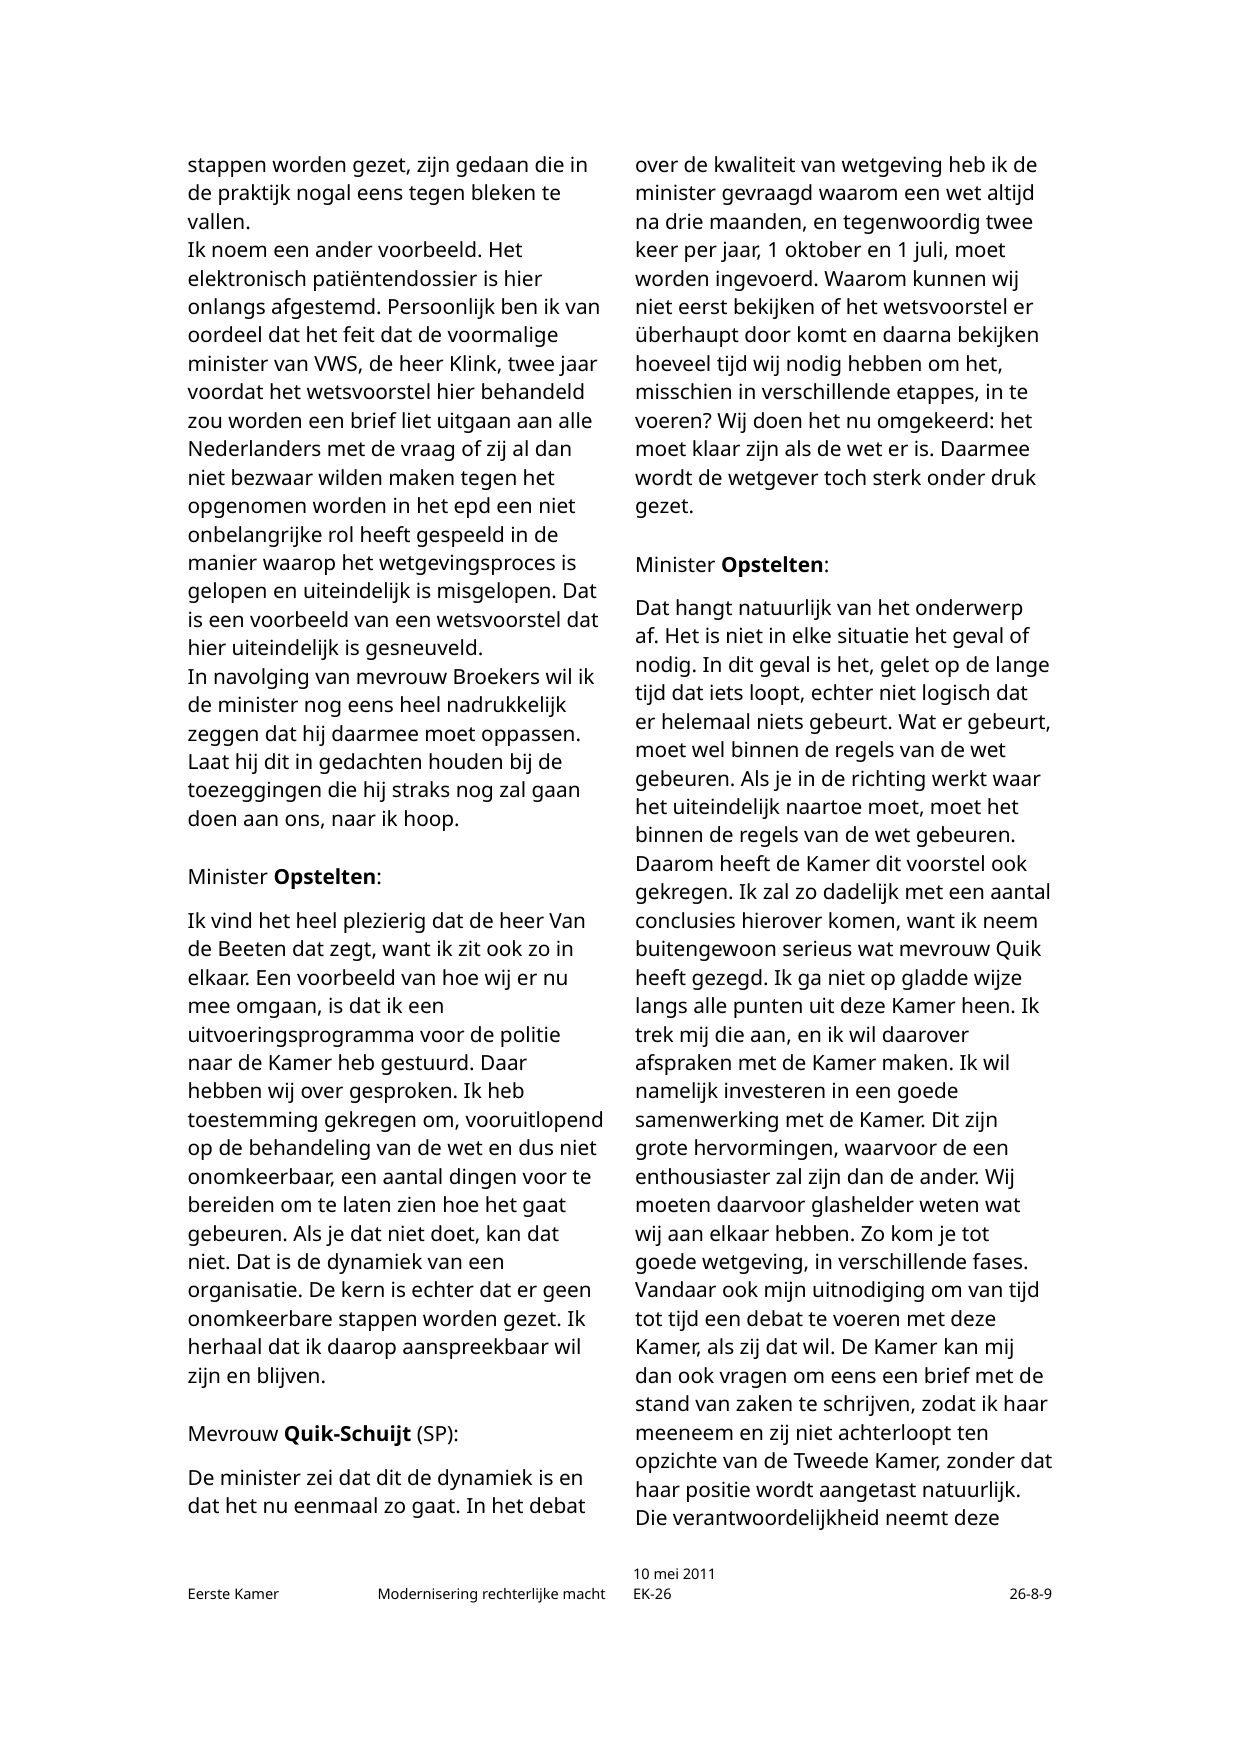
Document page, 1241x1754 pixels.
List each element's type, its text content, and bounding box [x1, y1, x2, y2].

text Minister Opstelten: [635, 550, 1053, 578]
text stappen worden gezet, zijn gedaan die in de praktijk nogal eens tegen bleken te vallen. [187, 150, 605, 235]
text Ik vind het heel plezierig dat de heer Van de Beeten dat zegt, want ik zit ook zo in elkaar. Een voorbeeld van hoe wij er nu mee omgaan, is dat ik een uitvoeringsprogramma voor de politie naar de Kamer heb gestuurd. Daar hebben wij over gesproken. Ik heb toestemming gekregen om, vooruitlopend op de behandeling van de wet en dus niet onomkeerbaar, een aantal dingen voor te bereiden om te laten zien hoe het gaat gebeuren. Als je dat niet doet, kan dat niet. Dat is de dynamiek van een organisatie. De kern is echter dat er geen onomkeerbare stappen worden gezet. Ik herhaal dat ik daarop aanspreekbaar wil zijn en blijven. [187, 906, 605, 1389]
text Minister Opstelten: [187, 862, 605, 891]
text over de kwaliteit van wetgeving heb ik de minister gevraagd waarom een wet altijd na drie maanden, en tegenwoordig twee keer per jaar, 1 oktober en 1 juli, moet worden ingevoerd. Waarom kunnen wij niet eerst bekijken of het wetsvoorstel er überhaupt door komt en daarna bekijken hoeveel tijd wij nodig hebben om het, misschien in verschillende etappes, in te voeren? Wij doen het nu omgekeerd: het moet klaar zijn als de wet er is. Daarmee wordt de wetgever toch sterk onder druk gezet. [635, 150, 1053, 520]
text De minister zei dat dit de dynamiek is en dat het nu eenmaal zo gaat. In het debat [187, 1463, 605, 1520]
text Dat hangt natuurlijk van het onderwerp af. Het is niet in elke situatie het geval of nodig. In dit geval is het, gelet op de lange tijd dat iets loopt, echter niet logisch dat er helemaal niets gebeurt. Wat er gebeurt, moet wel binnen de regels van de wet gebeuren. Als je in de richting werkt waar het uiteindelijk naartoe moet, moet het binnen de regels van de wet gebeuren. Daarom heeft de Kamer dit voorstel ook gekregen. Ik zal zo dadelijk met een aantal conclusies hierover komen, want ik neem buitengewoon serieus wat mevrouw Quik heeft gezegd. Ik ga niet op gladde wijze langs alle punten uit deze Kamer heen. Ik trek mij die aan, en ik wil daarover afspraken met de Kamer maken. Ik wil namelijk investeren in een goede samenwerking met de Kamer. Dit zijn grote hervormingen, waarvoor de een enthousiaster zal zijn dan de ander. Wij moeten daarvoor glashelder weten wat wij aan elkaar hebben. Zo kom je tot goede wetgeving, in verschillende fases. Vandaar ook mijn uitnodiging om van tijd tot tijd een debat te voeren met deze Kamer, als zij dat wil. De Kamer kan mij dan ook vragen om eens een brief met de stand van zaken te schrijven, zodat ik haar meeneem en zij niet achterloopt ten opzichte van de Tweede Kamer, zonder dat haar positie wordt aangetast natuurlijk. Die verantwoordelijkheid neemt deze [635, 593, 1053, 1532]
text In navolging van mevrouw Broekers wil ik de minister nog eens heel nadrukkelijk zeggen dat hij daarmee moet oppassen. Laat hij dit in gedachten houden bij de toezeggingen die hij straks nog zal gaan doen aan ons, naar ik hoop. [187, 662, 605, 832]
text Ik noem een ander voorbeeld. Het elektronisch patiëntendossier is hier onlangs afgestemd. Persoonlijk ben ik van oordeel dat het feit dat de voormalige minister van VWS, de heer Klink, twee jaar voordat het wetsvoorstel hier behandeld zou worden een brief liet uitgaan aan alle Nederlanders met de vraag of zij al dan niet bezwaar wilden maken tegen het opgenomen worden in het epd een niet onbelangrijke rol heeft gespeeld in de manier waarop het wetgevingsproces is gelopen en uiteindelijk is misgelopen. Dat is een voorbeeld van een wetsvoorstel dat hier uiteindelijk is gesneuveld. [187, 235, 605, 662]
text Mevrouw Quik-Schuijt (SP): [187, 1419, 605, 1448]
